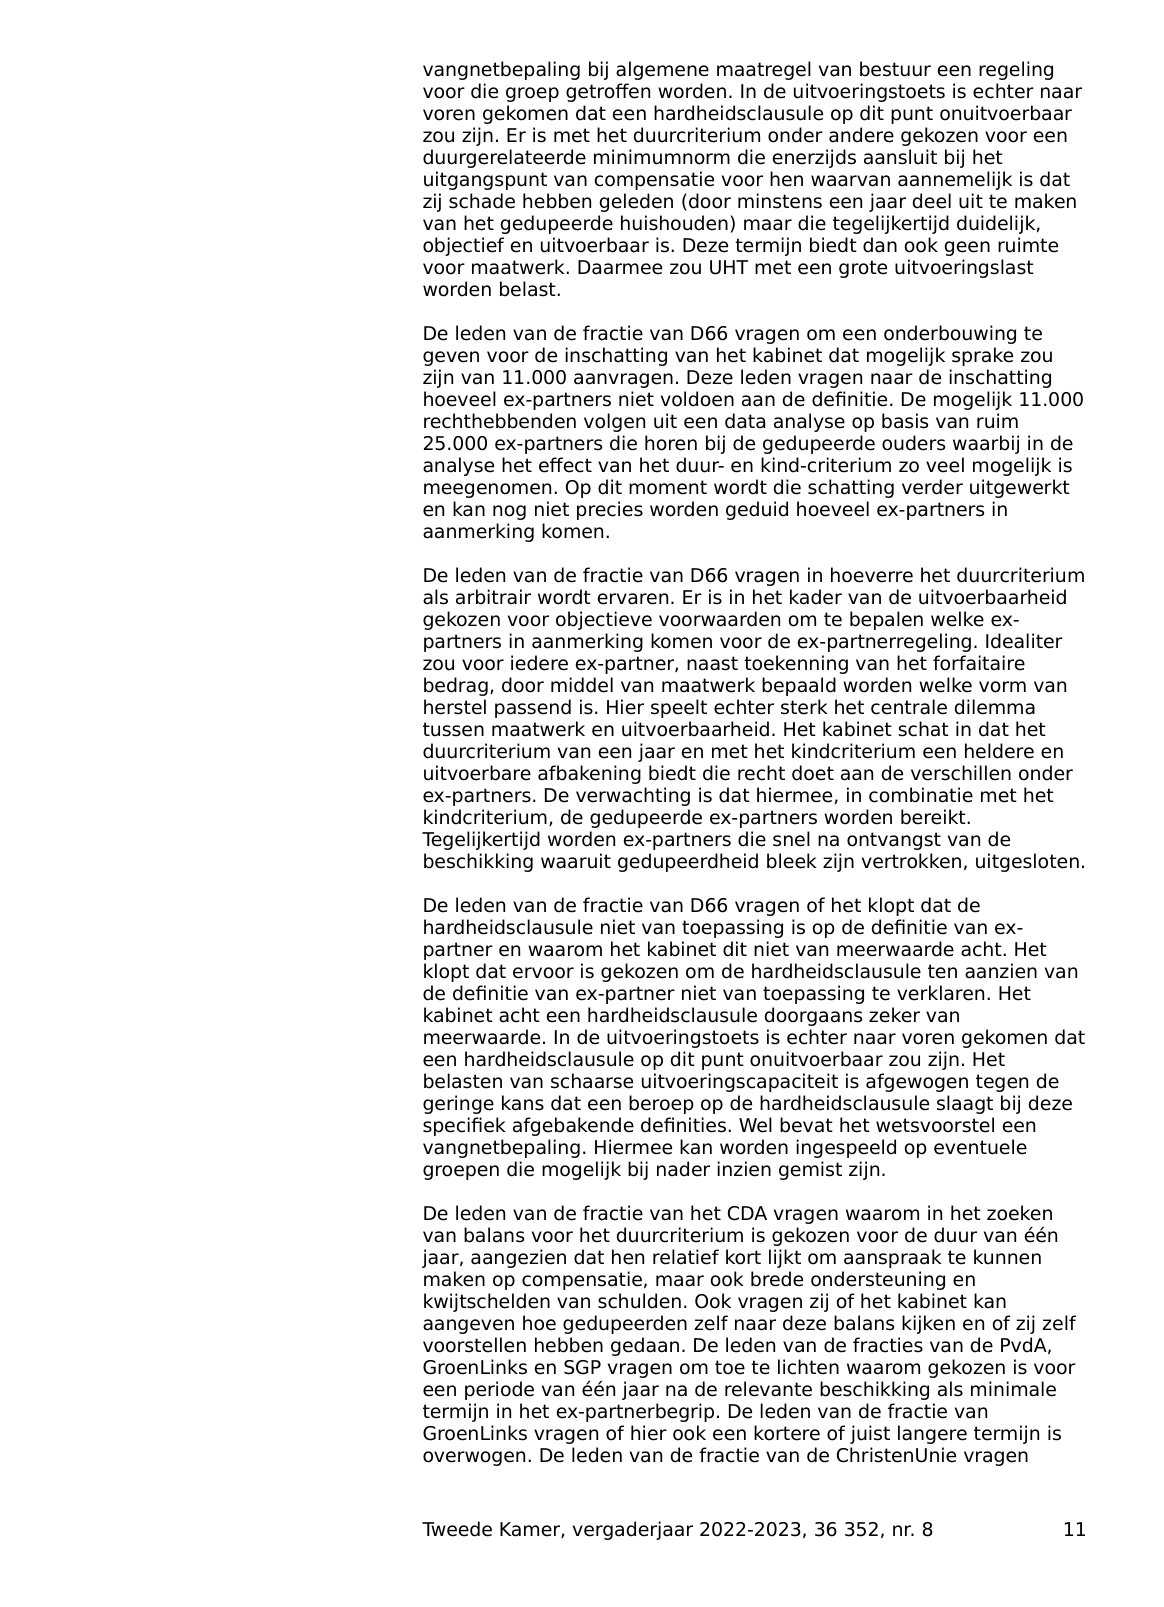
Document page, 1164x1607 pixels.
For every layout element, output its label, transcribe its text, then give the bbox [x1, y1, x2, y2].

text De leden van de fractie van D66 vragen of het klopt dat de hardheidsclausule niet van toepassing is op de definitie van ex-partner en waarom het kabinet dit niet van meerwaarde acht. Het klopt dat ervoor is gekozen om de hardheidsclausule ten aanzien van de definitie van ex-partner niet van toepassing te verklaren. Het kabinet acht een hardheidsclausule doorgaans zeker van meerwaarde. In de uitvoeringstoets is echter naar voren gekomen dat een hardheidsclausule op dit punt onuitvoerbaar zou zijn. Het belasten van schaarse uitvoeringscapaciteit is afgewogen tegen de geringe kans dat een beroep op de hardheidsclausule slaagt bij deze specifiek afgebakende definities. Wel bevat het wetsvoorstel een vangnetbepaling. Hiermee kan worden ingespeeld op eventuele groepen die mogelijk bij nader inzien gemist zijn. [422, 895, 1087, 1181]
text vangnetbepaling bij algemene maatregel van bestuur een regeling voor die groep getroffen worden. In de uitvoeringstoets is echter naar voren gekomen dat een hardheidsclausule op dit punt onuitvoerbaar zou zijn. Er is met het duurcriterium onder andere gekozen voor een duurgerelateerde minimumnorm die enerzijds aansluit bij het uitgangspunt van compensatie voor hen waarvan aannemelijk is dat zij schade hebben geleden (door minstens een jaar deel uit te maken van het gedupeerde huishouden) maar die tegelijkertijd duidelijk, objectief en uitvoerbaar is. Deze termijn biedt dan ook geen ruimte voor maatwerk. Daarmee zou UHT met een grote uitvoeringslast worden belast. [422, 59, 1087, 301]
text De leden van de fractie van het CDA vragen waarom in het zoeken van balans voor het duurcriterium is gekozen voor de duur van één jaar, aangezien dat hen relatief kort lijkt om aanspraak te kunnen maken op compensatie, maar ook brede ondersteuning en kwijtschelden van schulden. Ook vragen zij of het kabinet kan aangeven hoe gedupeerden zelf naar deze balans kijken en of zij zelf voorstellen hebben gedaan. De leden van de fracties van de PvdA, GroenLinks en SGP vragen om toe te lichten waarom gekozen is voor een periode van één jaar na de relevante beschikking als minimale termijn in het ex-partnerbegrip. De leden van de fractie van GroenLinks vragen of hier ook een kortere of juist langere termijn is overwogen. De leden van de fractie van de ChristenUnie vragen [422, 1203, 1087, 1467]
text De leden van de fractie van D66 vragen om een onderbouwing te geven voor de inschatting van het kabinet dat mogelijk sprake zou zijn van 11.000 aanvragen. Deze leden vragen naar de inschatting hoeveel ex-partners niet voldoen aan de definitie. De mogelijk 11.000 rechthebbenden volgen uit een data analyse op basis van ruim 25.000 ex-partners die horen bij de gedupeerde ouders waarbij in de analyse het effect van het duur- en kind-criterium zo veel mogelijk is meegenomen. Op dit moment wordt die schatting verder uitgewerkt en kan nog niet precies worden geduid hoeveel ex-partners in aanmerking komen. [422, 323, 1087, 543]
text De leden van de fractie van D66 vragen in hoeverre het duurcriterium als arbitrair wordt ervaren. Er is in het kader van de uitvoerbaarheid gekozen voor objectieve voorwaarden om te bepalen welke ex-partners in aanmerking komen voor de ex-partnerregeling. Idealiter zou voor iedere ex-partner, naast toekenning van het forfaitaire bedrag, door middel van maatwerk bepaald worden welke vorm van herstel passend is. Hier speelt echter sterk het centrale dilemma tussen maatwerk en uitvoerbaarheid. Het kabinet schat in dat het duurcriterium van een jaar en met het kindcriterium een heldere en uitvoerbare afbakening biedt die recht doet aan de verschillen onder ex-partners. De verwachting is dat hiermee, in combinatie met het kindcriterium, de gedupeerde ex-partners worden bereikt. Tegelijkertijd worden ex-partners die snel na ontvangst van de beschikking waaruit gedupeerdheid bleek zijn vertrokken, uitgesloten. [422, 565, 1087, 873]
